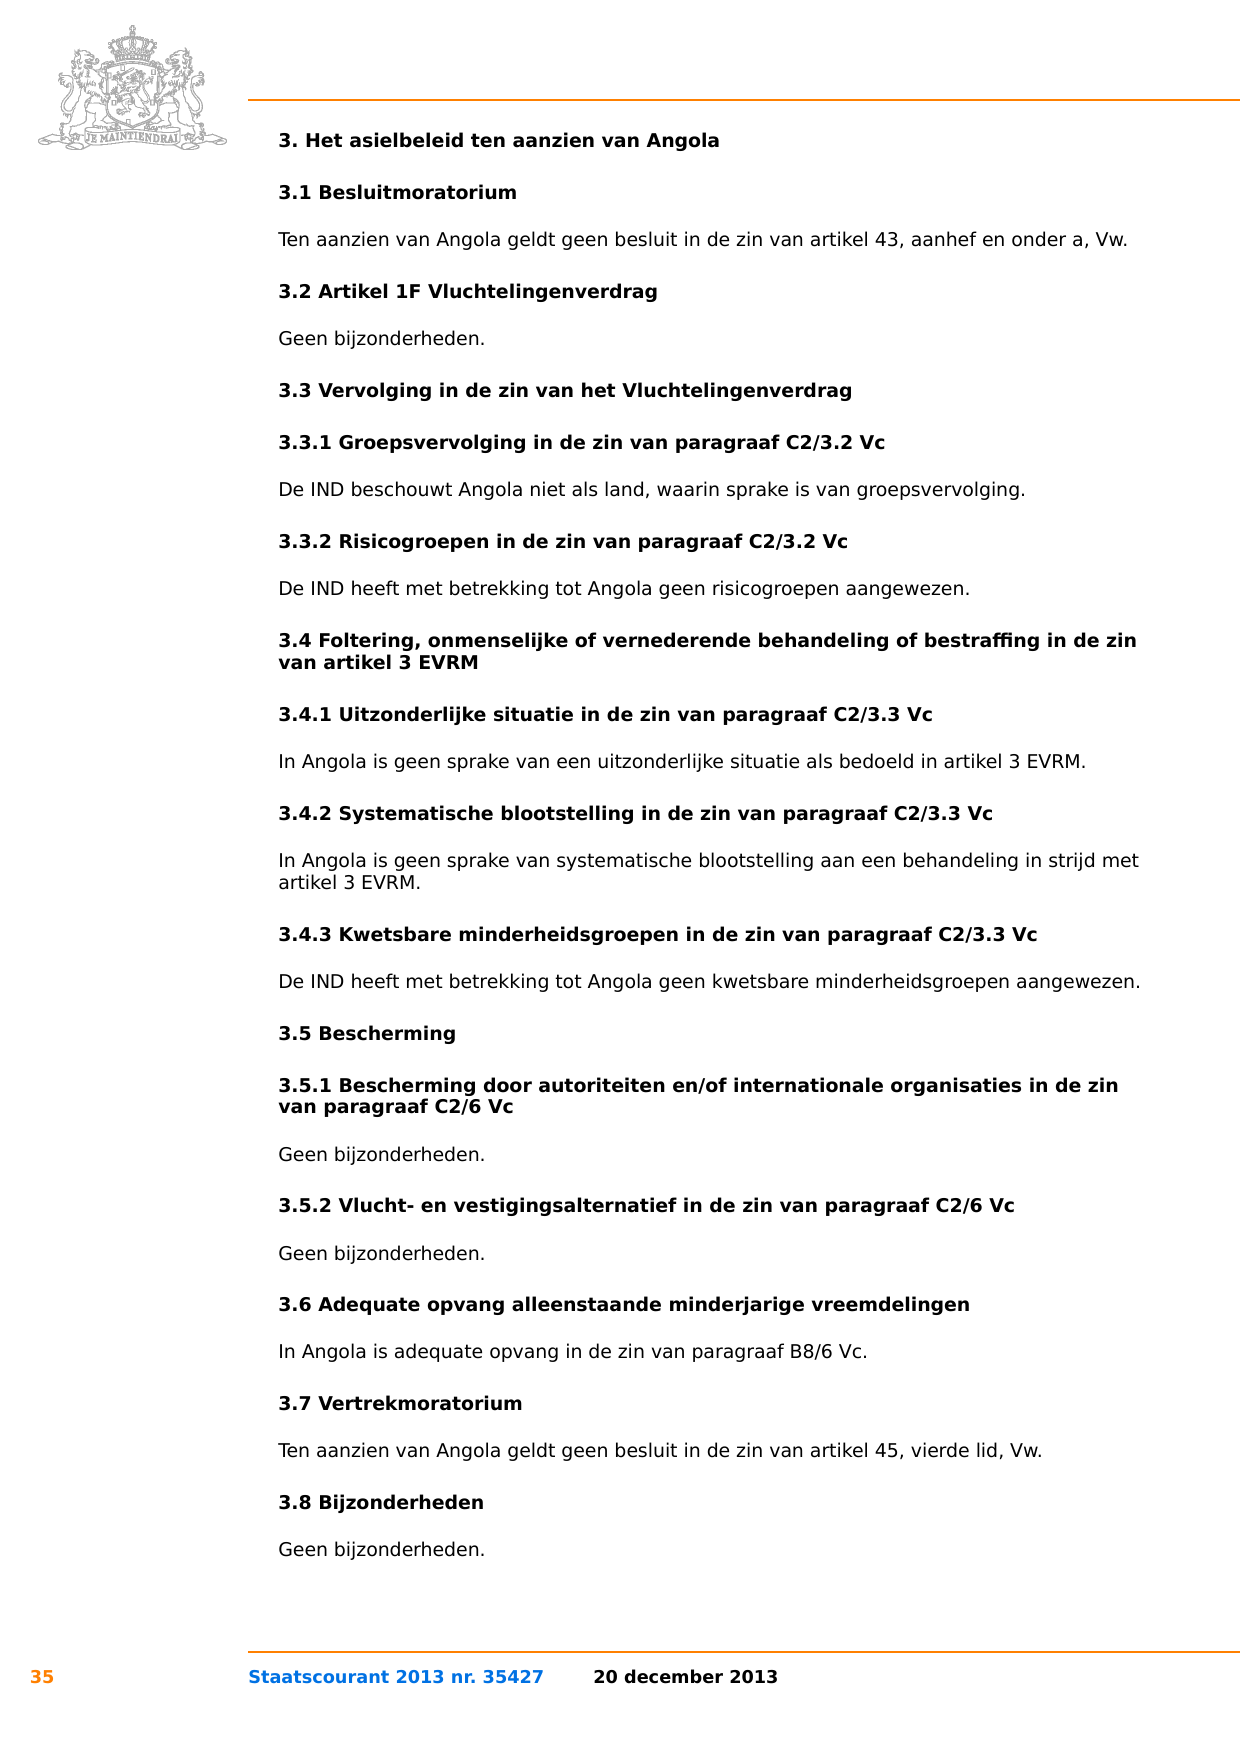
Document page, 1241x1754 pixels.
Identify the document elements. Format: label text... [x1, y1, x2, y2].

text Ten aanzien van Angola geldt geen besluit in de zin van artikel 45, vierde lid, Vw. [278, 1440, 1163, 1462]
subtitle 3. Het asielbeleid ten aanzien van Angola [278, 130, 1163, 152]
subtitle 3.7 Vertrekmoratorium [278, 1393, 1163, 1415]
text In Angola is adequate opvang in de zin van paragraaf B8/6 Vc. [278, 1341, 1163, 1363]
text De IND heeft met betrekking tot Angola geen kwetsbare minderheidsgroepen aangewezen. [278, 971, 1163, 992]
subtitle 3.4 Foltering, onmenselijke of vernederende behandeling of bestraffing in de zin van artikel 3 EVRM [278, 630, 1163, 674]
subtitle 3.4.3 Kwetsbare minderheidsgroepen in de zin van paragraaf C2/3.3 Vc [278, 923, 1163, 946]
subtitle 3.5 Bescherming [278, 1022, 1163, 1044]
text Ten aanzien van Angola geldt geen besluit in de zin van artikel 43, aanhef en onder a, Vw. [278, 229, 1163, 251]
text Geen bijzonderheden. [278, 1143, 1163, 1165]
text De IND heeft met betrekking tot Angola geen risicogroepen aangewezen. [278, 578, 1163, 600]
text In Angola is geen sprake van systematische blootstelling aan een behandeling in strijd met artikel 3 EVRM. [278, 849, 1163, 893]
text Geen bijzonderheden. [278, 1242, 1163, 1264]
subtitle 3.2 Artikel 1F Vluchtelingenverdrag [278, 281, 1163, 303]
text De IND beschouwt Angola niet als land, waarin sprake is van groepsvervolging. [278, 479, 1163, 501]
text Geen bijzonderheden. [278, 328, 1163, 350]
subtitle 3.5.1 Bescherming door autoriteiten en/of internationale organisaties in de zin van paragraaf C2/6 Vc [278, 1074, 1163, 1118]
subtitle 3.5.2 Vlucht- en vestigingsalternatief in de zin van paragraaf C2/6 Vc [278, 1195, 1163, 1217]
subtitle 3.3.1 Groepsvervolging in de zin van paragraaf C2/3.2 Vc [278, 432, 1163, 454]
subtitle 3.6 Adequate opvang alleenstaande minderjarige vreemdelingen [278, 1294, 1163, 1316]
subtitle 3.4.1 Uitzonderlijke situatie in de zin van paragraaf C2/3.3 Vc [278, 704, 1163, 726]
subtitle 3.3.2 Risicogroepen in de zin van paragraaf C2/3.2 Vc [278, 531, 1163, 553]
text In Angola is geen sprake van een uitzonderlijke situatie als bedoeld in artikel 3 EVRM. [278, 751, 1163, 773]
subtitle 3.3 Vervolging in de zin van het Vluchtelingenverdrag [278, 380, 1163, 402]
subtitle 3.1 Besluitmoratorium [278, 182, 1163, 204]
picture [38, 25, 227, 150]
subtitle 3.8 Bijzonderheden [278, 1492, 1163, 1514]
subtitle 3.4.2 Systematische blootstelling in de zin van paragraaf C2/3.3 Vc [278, 803, 1163, 824]
text Geen bijzonderheden. [278, 1539, 1163, 1561]
